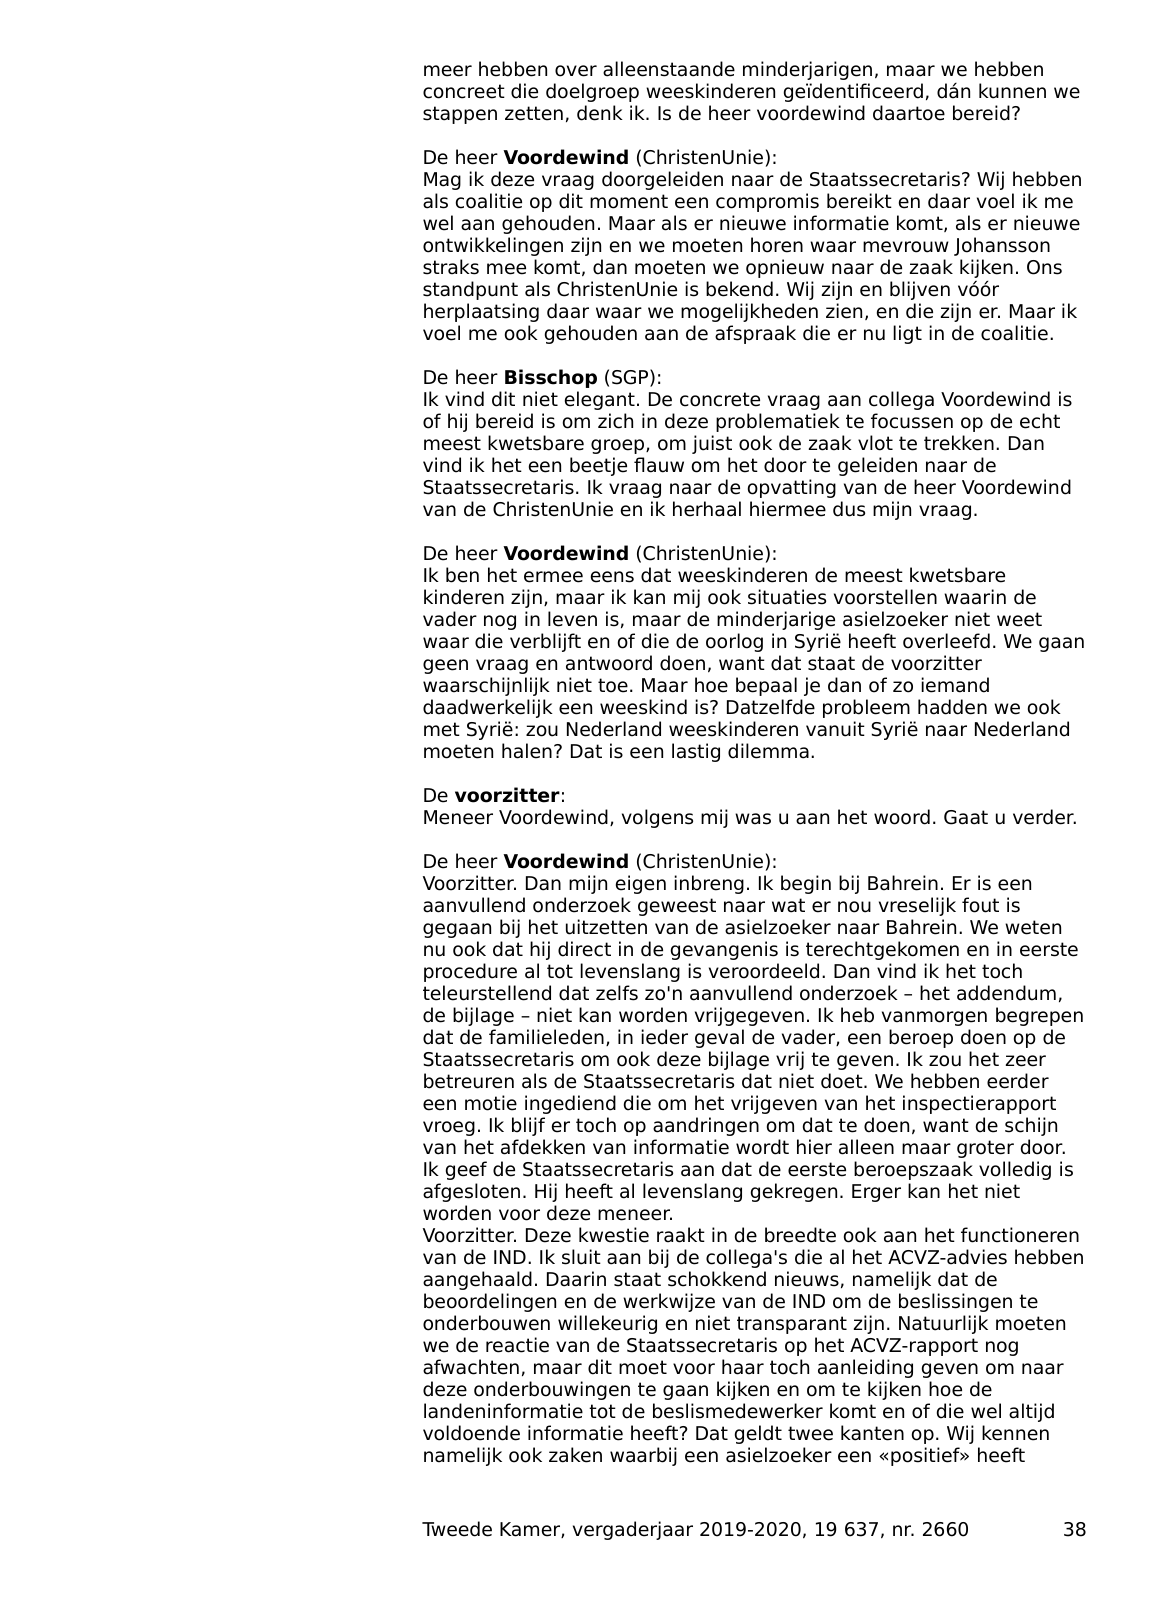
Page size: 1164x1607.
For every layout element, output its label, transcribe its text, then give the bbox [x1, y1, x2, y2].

text Meneer Voordewind, volgens mij was u aan het woord. Gaat u verder. [422, 807, 1087, 829]
text Ik ben het ermee eens dat weeskinderen de meest kwetsbare kinderen zijn, maar ik kan mij ook situaties voorstellen waarin de vader nog in leven is, maar de minderjarige asielzoeker niet weet waar die verblijft en of die de oorlog in Syrië heeft overleefd. We gaan geen vraag en antwoord doen, want dat staat de voorzitter waarschijnlijk niet toe. Maar hoe bepaal je dan of zo iemand daadwerkelijk een weeskind is? Datzelfde probleem hadden we ook met Syrië: zou Nederland weeskinderen vanuit Syrië naar Nederland moeten halen? Dat is een lastig dilemma. [422, 565, 1087, 763]
text Voorzitter. Dan mijn eigen inbreng. Ik begin bij Bahrein. Er is een aanvullend onderzoek geweest naar wat er nou vreselijk fout is gegaan bij het uitzetten van de asielzoeker naar Bahrein. We weten nu ook dat hij direct in de gevangenis is terechtgekomen en in eerste procedure al tot levenslang is veroordeeld. Dan vind ik het toch teleurstellend dat zelfs zo'n aanvullend onderzoek – het addendum, de bijlage – niet kan worden vrijgegeven. Ik heb vanmorgen begrepen dat de familieleden, in ieder geval de vader, een beroep doen op de Staatssecretaris om ook deze bijlage vrij te geven. Ik zou het zeer betreuren als de Staatssecretaris dat niet doet. We hebben eerder een motie ingediend die om het vrijgeven van het inspectierapport vroeg. Ik blijf er toch op aandringen om dat te doen, want de schijn van het afdekken van informatie wordt hier alleen maar groter door. Ik geef de Staatssecretaris aan dat de eerste beroepszaak volledig is afgesloten. Hij heeft al levenslang gekregen. Erger kan het niet worden voor deze meneer. [422, 873, 1087, 1225]
text Mag ik deze vraag doorgeleiden naar de Staatssecretaris? Wij hebben als coalitie op dit moment een compromis bereikt en daar voel ik me wel aan gehouden. Maar als er nieuwe informatie komt, als er nieuwe ontwikkelingen zijn en we moeten horen waar mevrouw Johansson straks mee komt, dan moeten we opnieuw naar de zaak kijken. Ons standpunt als ChristenUnie is bekend. Wij zijn en blijven vóór herplaatsing daar waar we mogelijkheden zien, en die zijn er. Maar ik voel me ook gehouden aan de afspraak die er nu ligt in de coalitie. [422, 169, 1087, 345]
text De heer Voordewind (ChristenUnie): [422, 851, 1087, 873]
text Voorzitter. Deze kwestie raakt in de breedte ook aan het functioneren van de IND. Ik sluit aan bij de collega's die al het ACVZ-advies hebben aangehaald. Daarin staat schokkend nieuws, namelijk dat de beoordelingen en de werkwijze van de IND om de beslissingen te onderbouwen willekeurig en niet transparant zijn. Natuurlijk moeten we de reactie van de Staatssecretaris op het ACVZ-rapport nog afwachten, maar dit moet voor haar toch aanleiding geven om naar deze onderbouwingen te gaan kijken en om te kijken hoe de landeninformatie tot de beslismedewerker komt en of die wel altijd voldoende informatie heeft? Dat geldt twee kanten op. Wij kennen namelijk ook zaken waarbij een asielzoeker een «positief» heeft [422, 1225, 1087, 1467]
text meer hebben over alleenstaande minderjarigen, maar we hebben concreet die doelgroep weeskinderen geïdentificeerd, dán kunnen we stappen zetten, denk ik. Is de heer voordewind daartoe bereid? [422, 59, 1087, 125]
text De heer Voordewind (ChristenUnie): [422, 147, 1087, 169]
text Ik vind dit niet elegant. De concrete vraag aan collega Voordewind is of hij bereid is om zich in deze problematiek te focussen op de echt meest kwetsbare groep, om juist ook de zaak vlot te trekken. Dan vind ik het een beetje flauw om het door te geleiden naar de Staatssecretaris. Ik vraag naar de opvatting van de heer Voordewind van de ChristenUnie en ik herhaal hiermee dus mijn vraag. [422, 389, 1087, 521]
text De heer Voordewind (ChristenUnie): [422, 543, 1087, 565]
text De voorzitter: [422, 785, 1087, 807]
text De heer Bisschop (SGP): [422, 367, 1087, 389]
